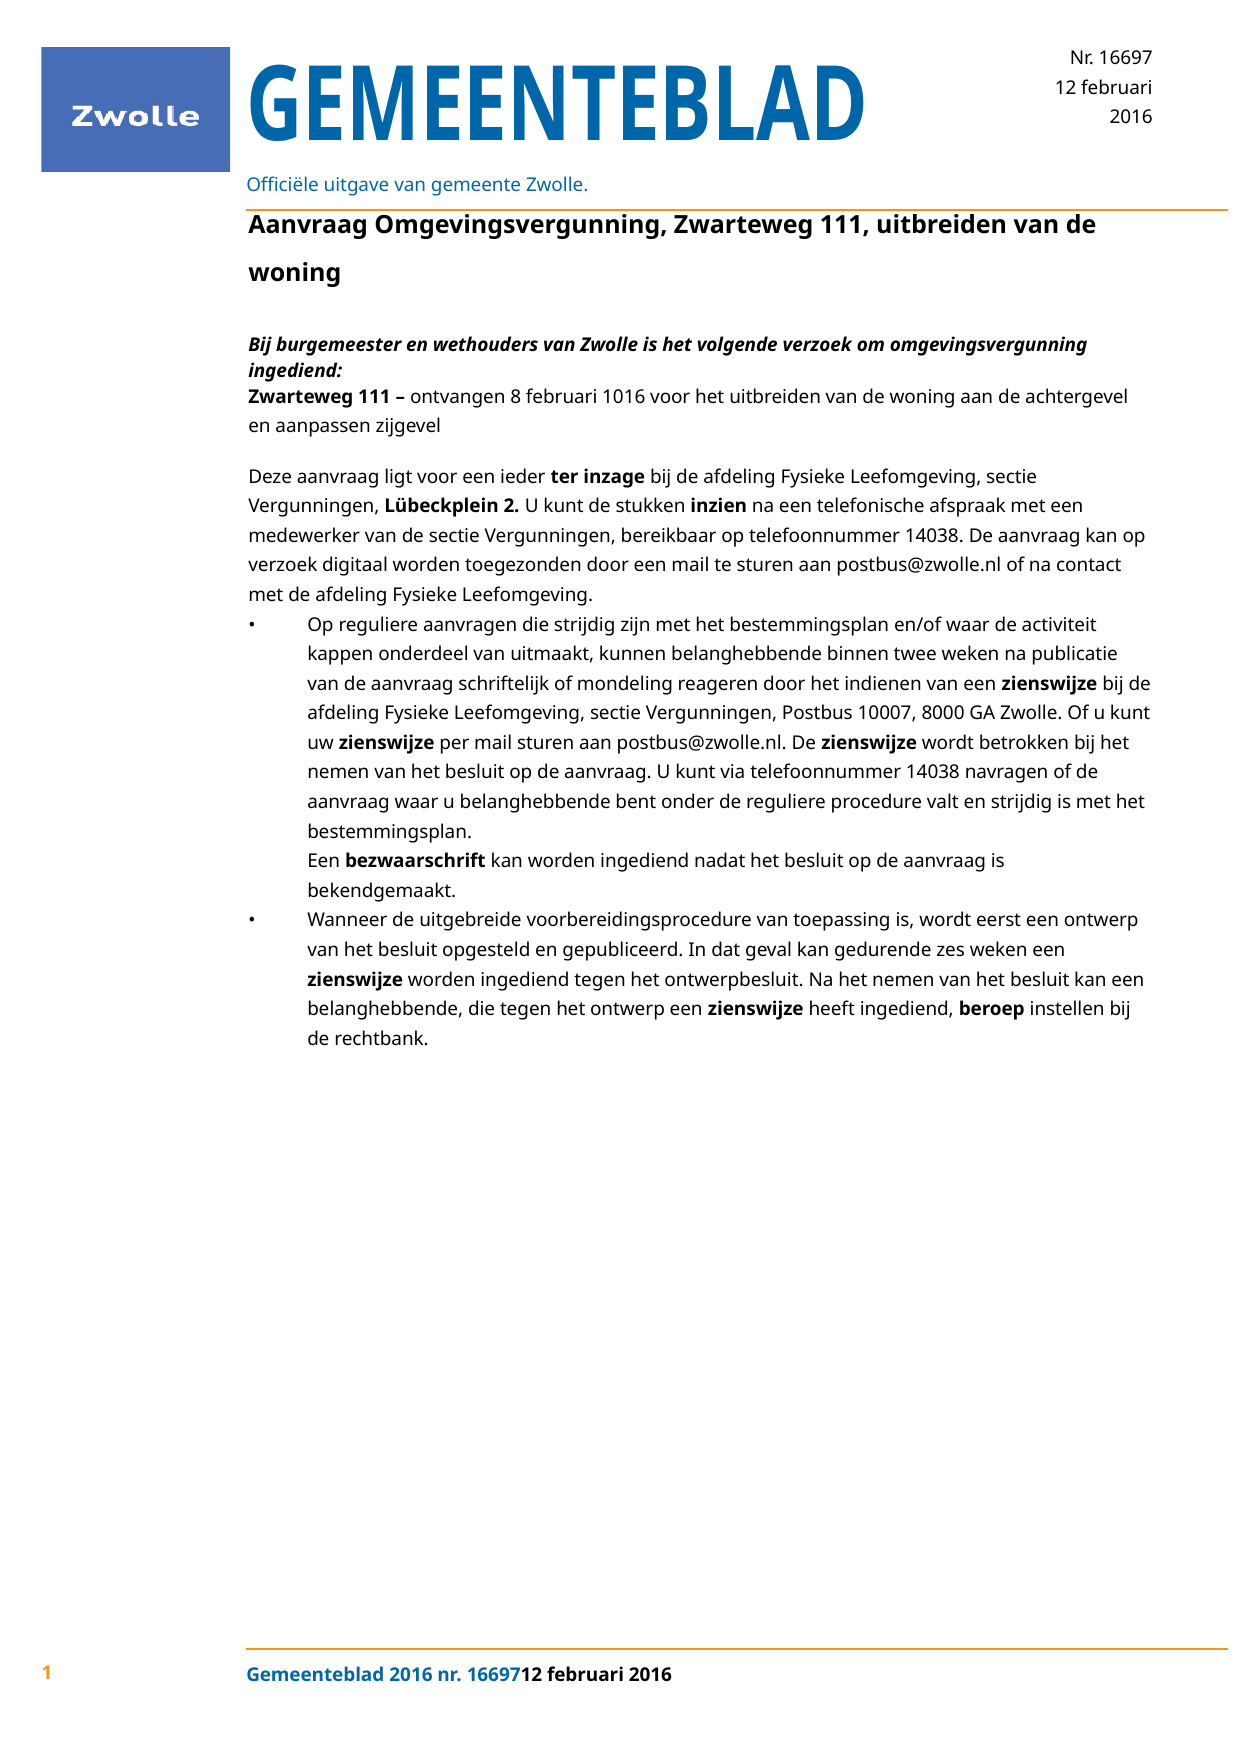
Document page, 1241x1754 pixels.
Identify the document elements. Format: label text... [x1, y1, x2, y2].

text Bij burgemeester en wethouders van Zwolle is het volgende verzoek om omgevingsvergunning ingediend: [248, 331, 1152, 383]
text Deze aanvraag ligt voor een ieder ter inzage bij de afdeling Fysieke Leefomgeving, sectie Vergunningen, Lübeckplein 2. U kunt de stukken inzien na een telefonische afspraak met een medewerker van de sectie Vergunningen, bereikbaar op telefoonnummer 14038. De aanvraag kan op verzoek digitaal worden toegezonden door een mail te sturen aan postbus@zwolle.nl of na contact met de afdeling Fysieke Leefomgeving. [248, 463, 1152, 607]
list Een bezwaarschrift kan worden ingediend nadat het besluit op de aanvraag is bekendgemaakt. [248, 847, 1152, 903]
list Wanneer de uitgebreide voorbereidingsprocedure van toepassing is, wordt eerst een ontwerp van het besluit opgesteld en gepubliceerd. In dat geval kan gedurende zes weken een zienswijze worden ingediend tegen het ontwerpbesluit. Na het nemen van het besluit kan een belanghebbende, die tegen het ontwerp een zienswijze heeft ingediend, beroep instellen bij de rechtbank. [248, 907, 1152, 1051]
text Aanvraag Omgevingsvergunning, Zwarteweg 111, uitbreiden van de woning [248, 211, 1152, 288]
picture [41, 47, 231, 172]
text Zwarteweg 111 – ontvangen 8 februari 1016 voor het uitbreiden van de woning aan de achtergevel en aanpassen zijgevel [248, 383, 1152, 438]
list Op reguliere aanvragen die strijdig zijn met het bestemmingsplan en/of waar de activiteit kappen onderdeel van uitmaakt, kunnen belanghebbende binnen twee weken na publicatie van de aanvraag schriftelijk of mondeling reageren door het indienen van een zienswijze bij de afdeling Fysieke Leefomgeving, sectie Vergunningen, Postbus 10007, 8000 GA Zwolle. Of u kunt uw zienswijze per mail sturen aan postbus@zwolle.nl. De zienswijze wordt betrokken bij het nemen van het besluit op de aanvraag. U kunt via telefoonnummer 14038 navragen of de aanvraag waar u belanghebbende bent onder de reguliere procedure valt en strijdig is met het bestemmingsplan. [248, 611, 1152, 844]
